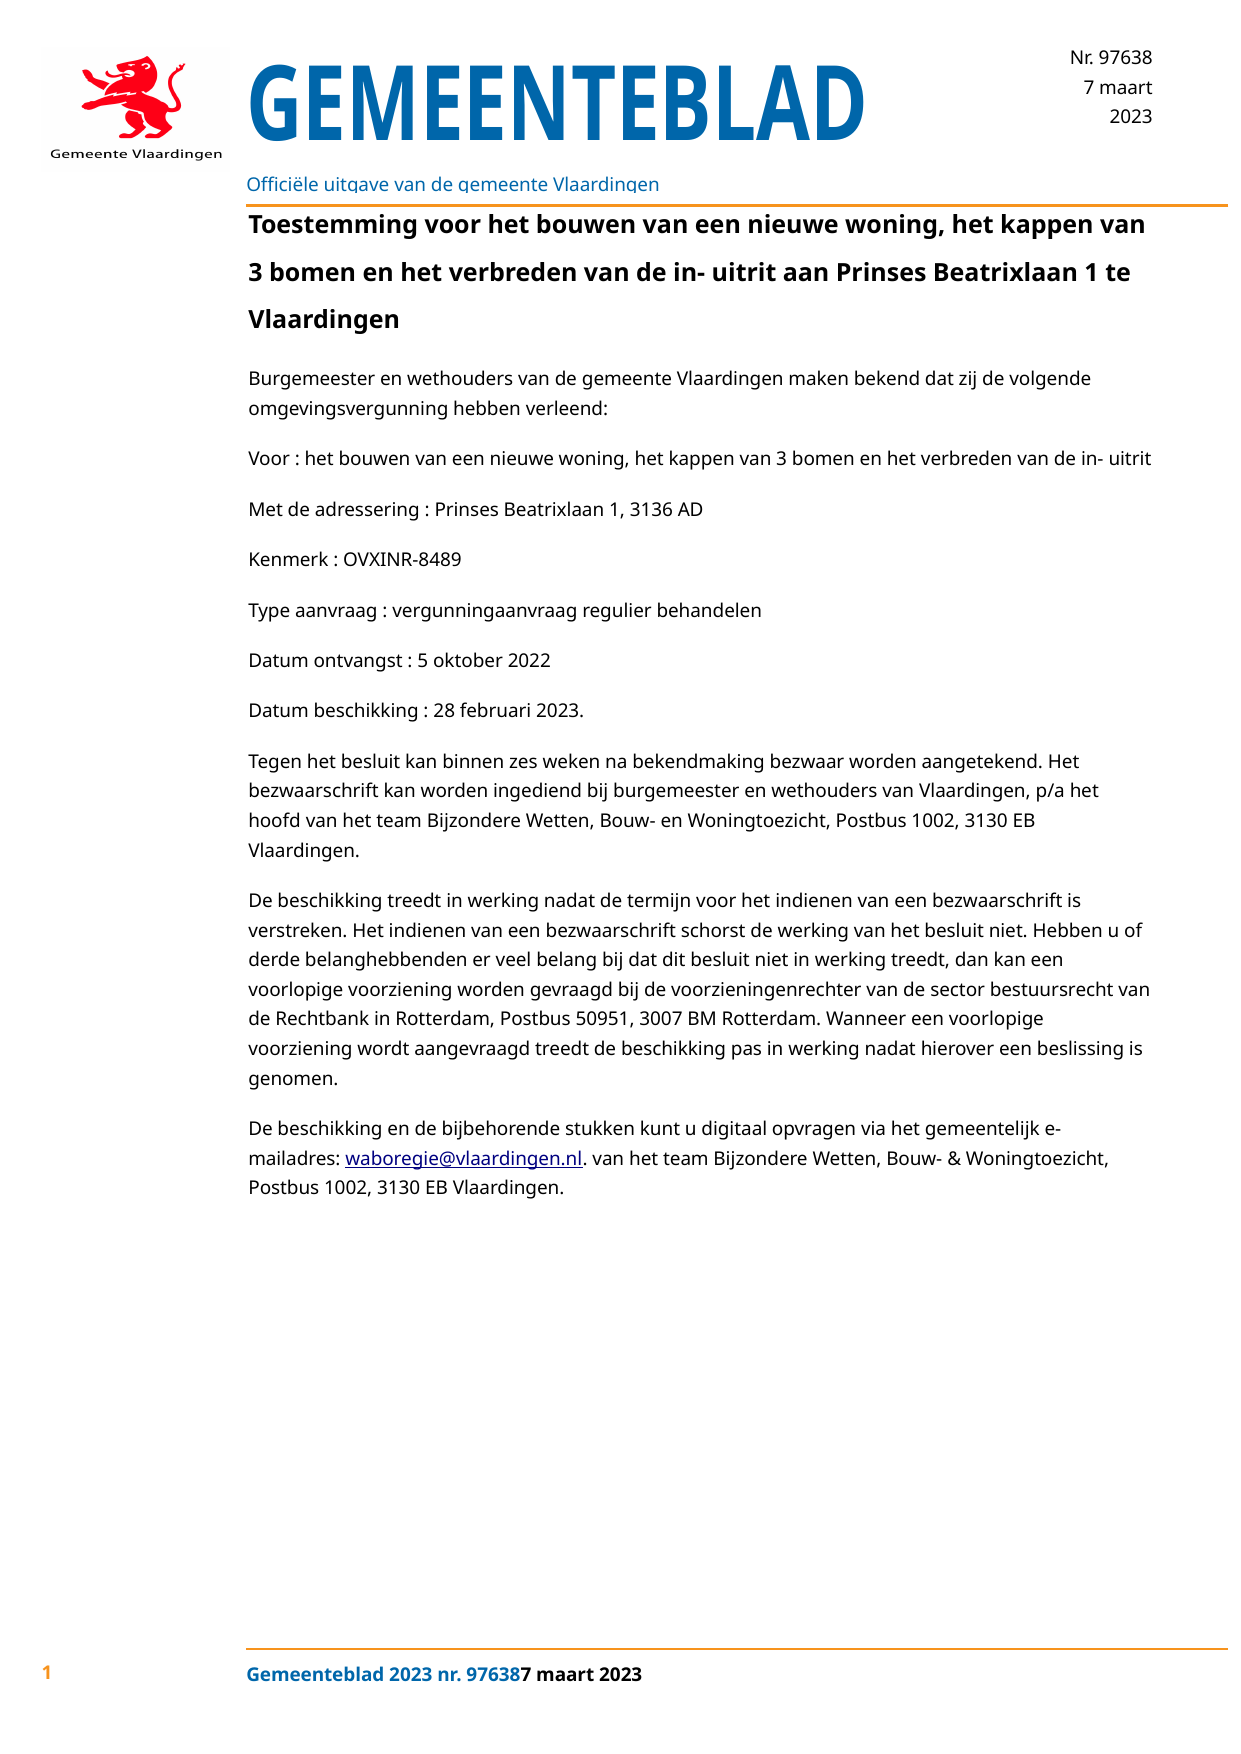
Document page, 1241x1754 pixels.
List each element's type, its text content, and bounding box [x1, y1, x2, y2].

text Type aanvraag : vergunningaanvraag regulier behandelen [248, 597, 1152, 622]
text Voor : het bouwen van een nieuwe woning, het kappen van 3 bomen en het verbreden van de in- uitrit [248, 446, 1152, 471]
text Datum beschikking : 28 februari 2023. [248, 698, 1152, 723]
text Met de adressering : Prinses Beatrixlaan 1, 3136 AD [248, 496, 1152, 522]
text Kenmerk : OVXINR-8489 [248, 546, 1152, 572]
picture [41, 47, 231, 172]
text De beschikking treedt in werking nadat de termijn voor het indienen van een bezwaarschrift is verstreken. Het indienen van een bezwaarschrift schorst de werking van het besluit niet. Hebben u of derde belanghebbenden er veel belang bij dat dit besluit niet in werking treedt, dan kan een voorlopige voorziening worden gevraagd bij de voorzieningenrechter van de sector bestuursrecht van de Rechtbank in Rotterdam, Postbus 50951, 3007 BM Rotterdam. Wanneer een voorlopige voorziening wordt aangevraagd treedt de beschikking pas in werking nadat hierover een beslissing is genomen. [248, 887, 1152, 1090]
text Tegen het besluit kan binnen zes weken na bekendmaking bezwaar worden aangetekend. Het bezwaarschrift kan worden ingediend bij burgemeester en wethouders van Vlaardingen, p/a het hoofd van het team Bijzondere Wetten, Bouw- en Woningtoezicht, Postbus 1002, 3130 EB Vlaardingen. [248, 748, 1152, 862]
text Toestemming voor het bouwen van een nieuwe woning, het kappen van 3 bomen en het verbreden van de in- uitrit aan Prinses Beatrixlaan 1 te Vlaardingen [248, 207, 1152, 336]
text Burgemeester en wethouders van de gemeente Vlaardingen maken bekend dat zij de volgende omgevingsvergunning hebben verleend: [248, 366, 1152, 421]
text Datum ontvangst : 5 oktober 2022 [248, 647, 1152, 673]
text De beschikking en de bijbehorende stukken kunt u digitaal opvragen via het gemeentelijk e-mailadres: waboregie@vlaardingen.nl. van het team Bijzondere Wetten, Bouw- & Woningtoezicht, Postbus 1002, 3130 EB Vlaardingen. [248, 1115, 1152, 1200]
